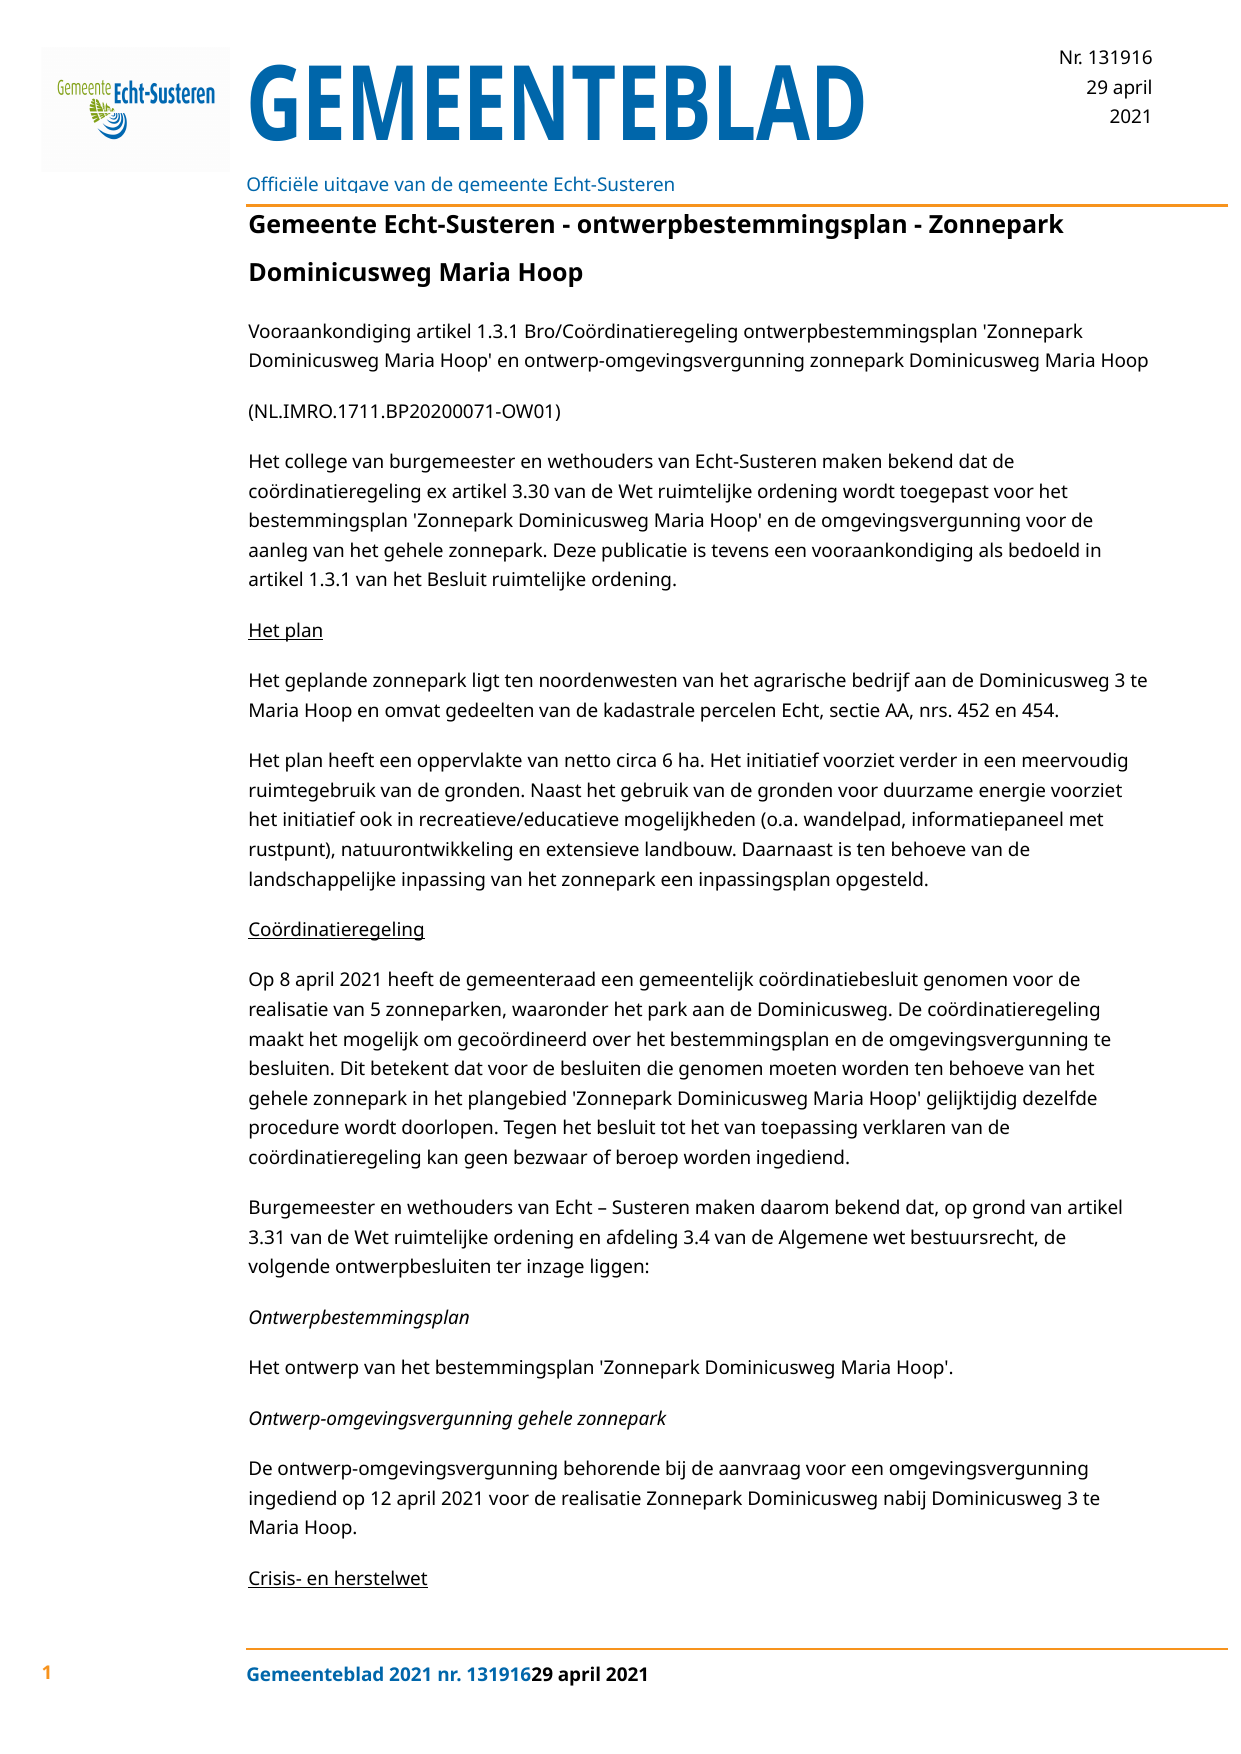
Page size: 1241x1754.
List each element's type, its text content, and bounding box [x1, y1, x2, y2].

text Coördinatieregeling [248, 916, 1152, 942]
text Het geplande zonnepark ligt ten noordenwesten van het agrarische bedrijf aan de Dominicusweg 3 te Maria Hoop en omvat gedeelten van de kadastrale percelen Echt, sectie AA, nrs. 452 en 454. [248, 667, 1152, 723]
text Ontwerpbestemmingsplan [248, 1304, 1152, 1330]
text Gemeente Echt-Susteren - ontwerpbestemmingsplan - Zonnepark Dominicusweg Maria Hoop [248, 207, 1152, 288]
text Crisis- en herstelwet [248, 1565, 1152, 1591]
text Ontwerp-omgevingsvergunning gehele zonnepark [248, 1405, 1152, 1431]
text Het plan [248, 617, 1152, 643]
text Het ontwerp van het bestemmingsplan 'Zonnepark Dominicusweg Maria Hoop'. [248, 1354, 1152, 1380]
text De ontwerp-omgevingsvergunning behorende bij de aanvraag voor een omgevingsvergunning ingediend op 12 april 2021 voor de realisatie Zonnepark Dominicusweg nabij Dominicusweg 3 te Maria Hoop. [248, 1455, 1152, 1540]
text Burgemeester en wethouders van Echt – Susteren maken daarom bekend dat, op grond van artikel 3.31 van de Wet ruimtelijke ordening en afdeling 3.4 van de Algemene wet bestuursrecht, de volgende ontwerpbesluiten ter inzage liggen: [248, 1194, 1152, 1279]
text (NL.IMRO.1711.BP20200071-OW01) [248, 398, 1152, 424]
text Vooraankondiging artikel 1.3.1 Bro/Coördinatieregeling ontwerpbestemmingsplan 'Zonnepark Dominicusweg Maria Hoop' en ontwerp-omgevingsvergunning zonnepark Dominicusweg Maria Hoop [248, 318, 1152, 373]
text Het college van burgemeester en wethouders van Echt-Susteren maken bekend dat de coördinatieregeling ex artikel 3.30 van de Wet ruimtelijke ordening wordt toegepast voor het bestemmingsplan 'Zonnepark Dominicusweg Maria Hoop' en de omgevingsvergunning voor de aanleg van het gehele zonnepark. Deze publicatie is tevens een vooraankondiging als bedoeld in artikel 1.3.1 van het Besluit ruimtelijke ordening. [248, 448, 1152, 592]
text Het plan heeft een oppervlakte van netto circa 6 ha. Het initiatief voorziet verder in een meervoudig ruimtegebruik van de gronden. Naast het gebruik van de gronden voor duurzame energie voorziet het initiatief ook in recreatieve/educatieve mogelijkheden (o.a. wandelpad, informatiepaneel met rustpunt), natuurontwikkeling en extensieve landbouw. Daarnaast is ten behoeve van de landschappelijke inpassing van het zonnepark een inpassingsplan opgesteld. [248, 747, 1152, 892]
text Op 8 april 2021 heeft de gemeenteraad een gemeentelijk coördinatiebesluit genomen voor de realisatie van 5 zonneparken, waaronder het park aan de Dominicusweg. De coördinatieregeling maakt het mogelijk om gecoördineerd over het bestemmingsplan en de omgevingsvergunning te besluiten. Dit betekent dat voor de besluiten die genomen moeten worden ten behoeve van het gehele zonnepark in het plangebied 'Zonnepark Dominicusweg Maria Hoop' gelijktijdig dezelfde procedure wordt doorlopen. Tegen het besluit tot het van toepassing verklaren van de coördinatieregeling kan geen bezwaar of beroep worden ingediend. [248, 967, 1152, 1170]
picture [41, 47, 231, 172]
